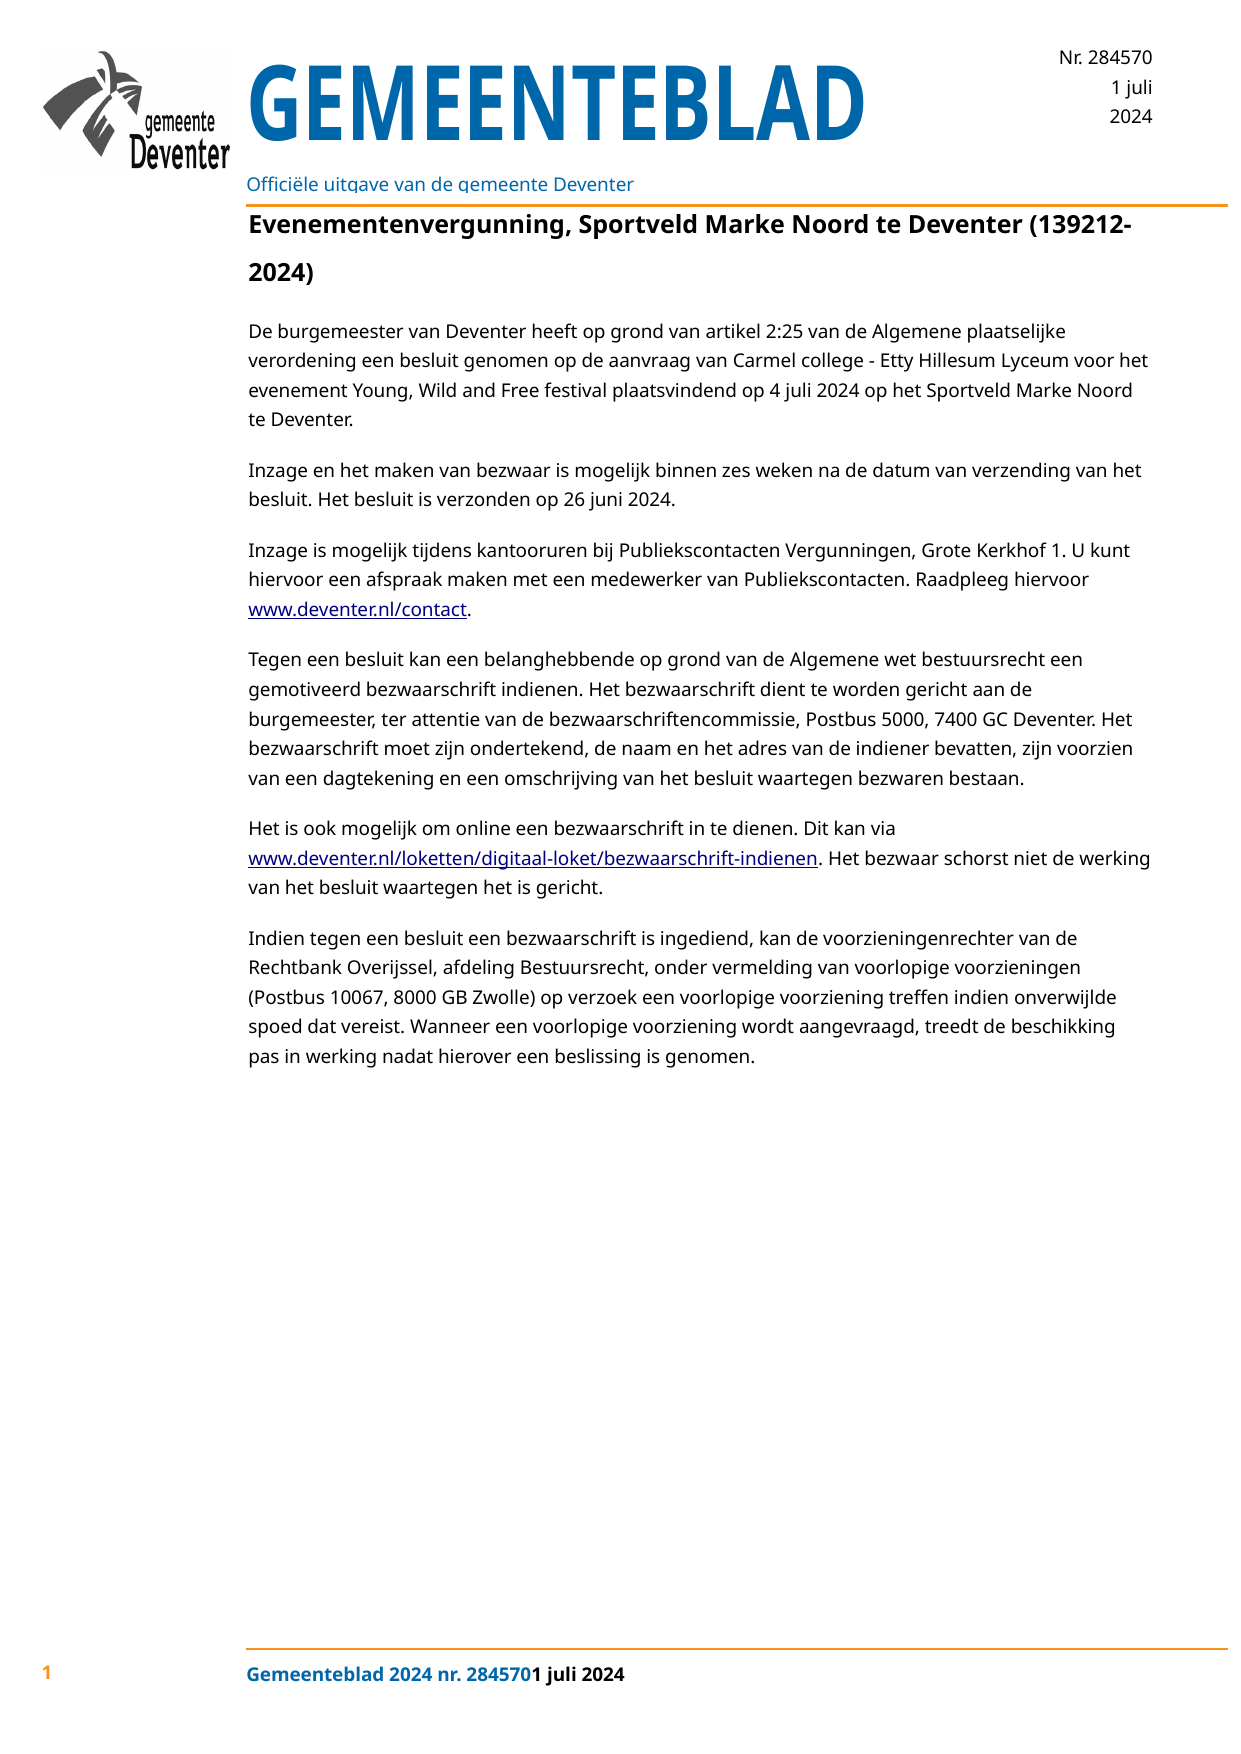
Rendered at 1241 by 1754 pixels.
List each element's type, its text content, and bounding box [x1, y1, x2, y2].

text Tegen een besluit kan een belanghebbende op grond van de Algemene wet bestuursrecht een gemotiveerd bezwaarschrift indienen. Het bezwaarschrift dient te worden gericht aan de burgemeester, ter attentie van de bezwaarschriftencommissie, Postbus 5000, 7400 GC Deventer. Het bezwaarschrift moet zijn ondertekend, de naam en het adres van de indiener bevatten, zijn voorzien van een dagtekening en een omschrijving van het besluit waartegen bezwaren bestaan. [248, 647, 1152, 791]
text Evenementenvergunning, Sportveld Marke Noord te Deventer (139212-2024) [248, 207, 1152, 288]
text Inzage is mogelijk tijdens kantooruren bij Publiekscontacten Vergunningen, Grote Kerkhof 1. U kunt hiervoor een afspraak maken met een medewerker van Publiekscontacten. Raadpleeg hiervoor www.deventer.nl/contact. [248, 537, 1152, 622]
picture [41, 47, 231, 172]
text Inzage en het maken van bezwaar is mogelijk binnen zes weken na de datum van verzending van het besluit. Het besluit is verzonden op 26 juni 2024. [248, 457, 1152, 512]
text Het is ook mogelijk om online een bezwaarschrift in te dienen. Dit kan via www.deventer.nl/loketten/digitaal-loket/bezwaarschrift-indienen. Het bezwaar schorst niet de werking van het besluit waartegen het is gericht. [248, 815, 1152, 900]
text De burgemeester van Deventer heeft op grond van artikel 2:25 van de Algemene plaatselijke verordening een besluit genomen op de aanvraag van Carmel college - Etty Hillesum Lyceum voor het evenement Young, Wild and Free festival plaatsvindend op 4 juli 2024 op het Sportveld Marke Noord te Deventer. [248, 318, 1152, 432]
text Indien tegen een besluit een bezwaarschrift is ingediend, kan de voorzieningenrechter van de Rechtbank Overijssel, afdeling Bestuursrecht, onder vermelding van voorlopige voorzieningen (Postbus 10067, 8000 GB Zwolle) op verzoek een voorlopige voorziening treffen indien onverwijlde spoed dat vereist. Wanneer een voorlopige voorziening wordt aangevraagd, treedt de beschikking pas in werking nadat hierover een beslissing is genomen. [248, 925, 1152, 1069]
